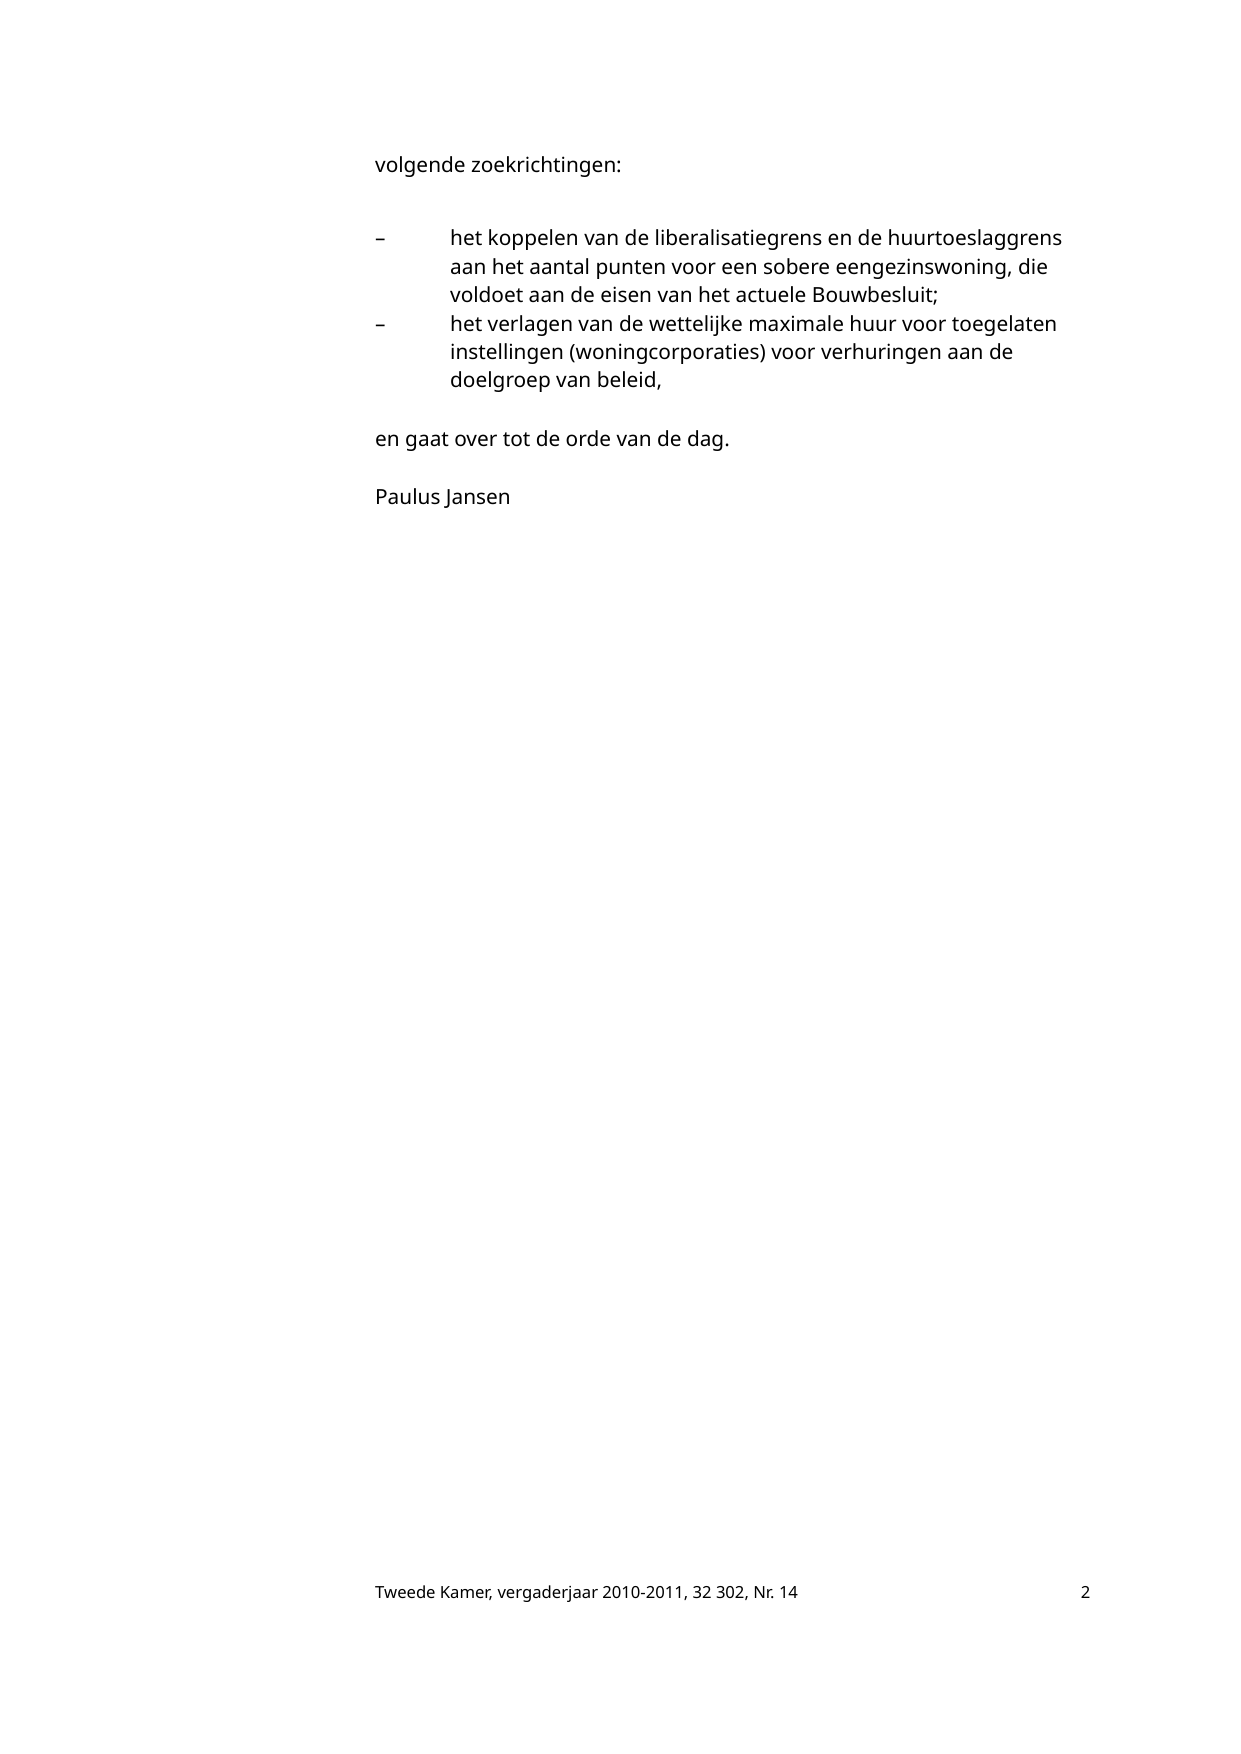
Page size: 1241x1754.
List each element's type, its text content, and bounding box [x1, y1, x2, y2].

text volgende zoekrichtingen: [375, 150, 1090, 178]
list het koppelen van de liberalisatiegrens en de huurtoeslaggrens aan het aantal punten voor een sobere eengezinswoning, die voldoet aan de eisen van het actuele Bouwbesluit; [375, 223, 1090, 309]
list het verlagen van de wettelijke maximale huur voor toegelaten instellingen (woningcorporaties) voor verhuringen aan de doelgroep van beleid, [375, 309, 1090, 394]
text en gaat over tot de orde van de dag. [375, 424, 1090, 452]
text Paulus Jansen [375, 482, 1090, 511]
